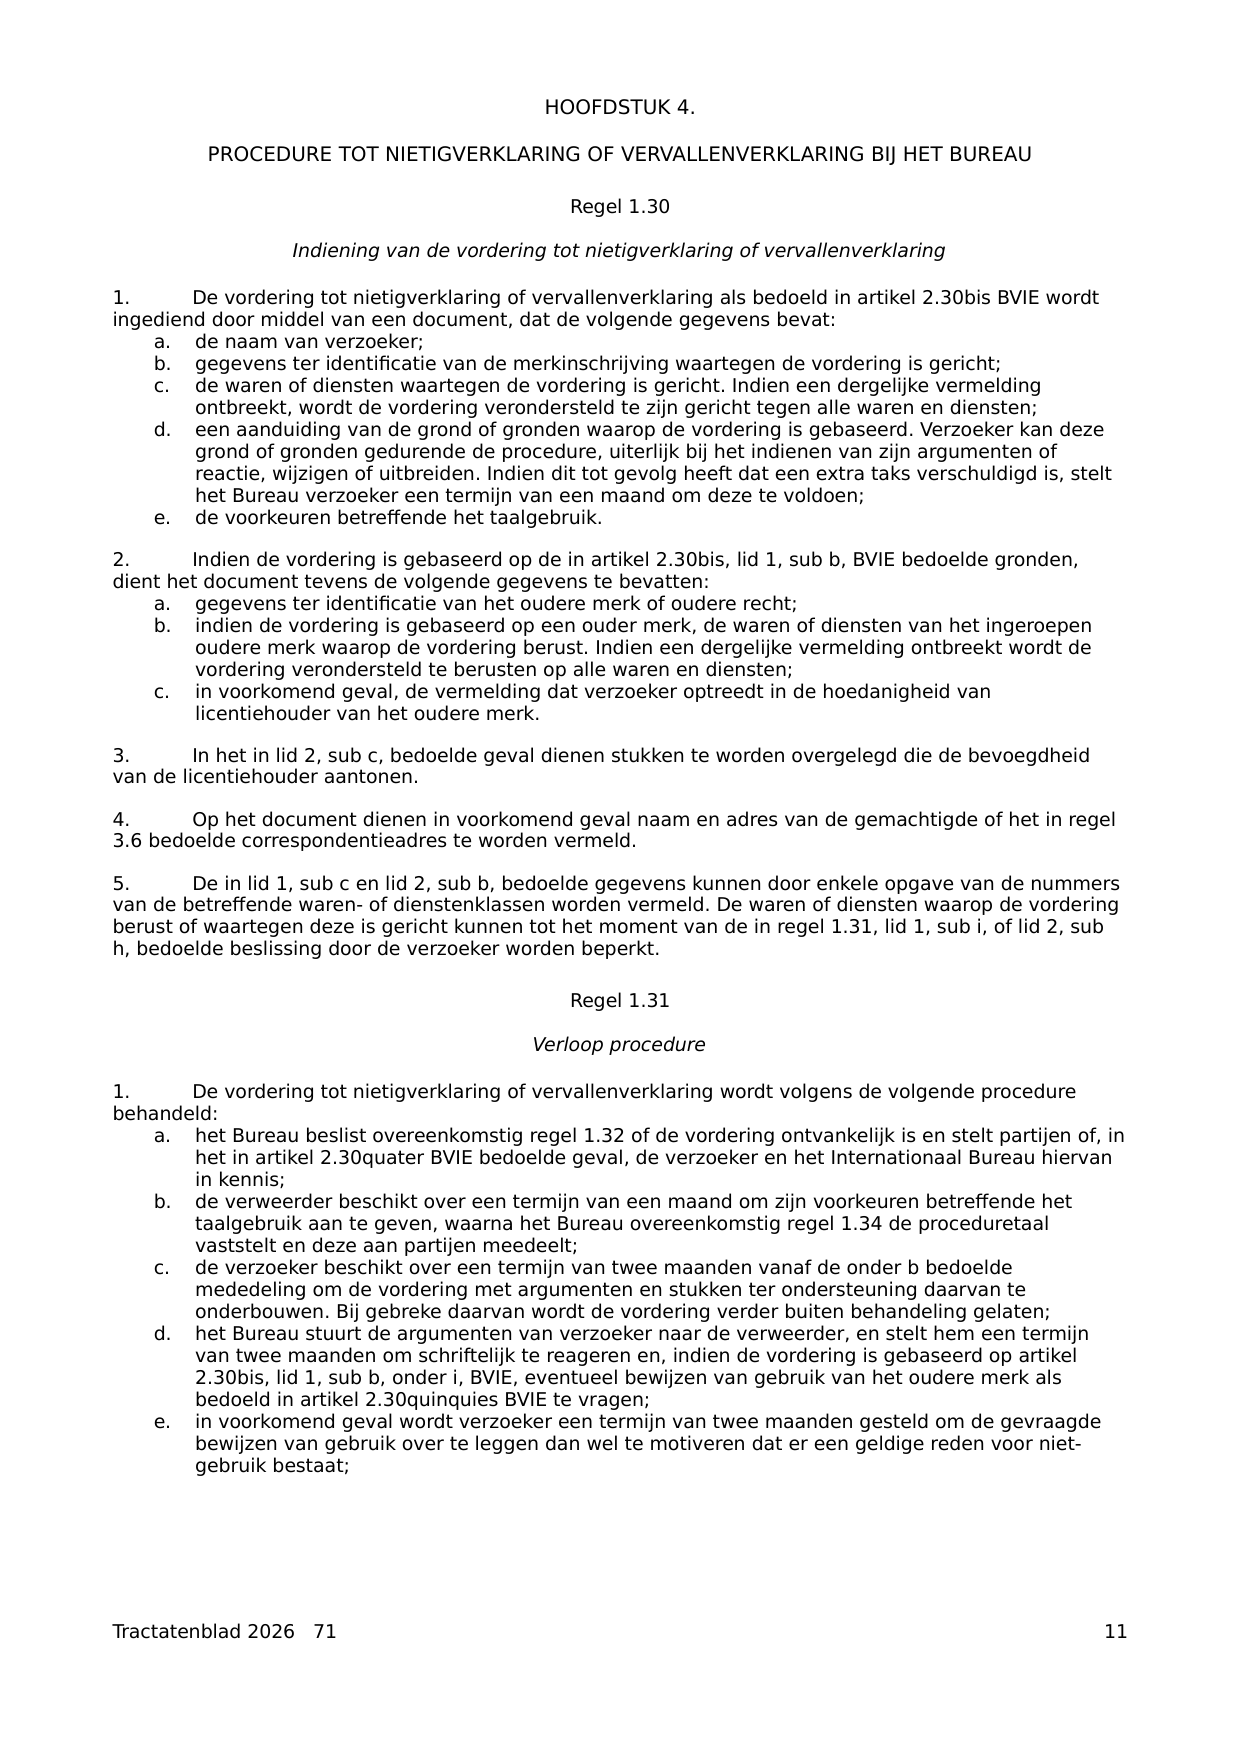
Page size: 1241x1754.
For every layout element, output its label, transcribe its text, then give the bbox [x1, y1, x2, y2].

text 3. In het in lid 2, sub c, bedoelde geval dienen stukken te worden overgelegd die de bevoegdheid van de licentiehouder aantonen. [112, 744, 1128, 788]
text 1. De vordering tot nietigverklaring of vervallenverklaring wordt volgens de volgende procedure behandeld: [112, 1081, 1128, 1125]
text 4. Op het document dienen in voorkomend geval naam en adres van de gemachtigde of het in regel 3.6 bedoelde correspondentieadres te worden vermeld. [112, 808, 1128, 852]
text 1. De vordering tot nietigverklaring of vervallenverklaring als bedoeld in artikel 2.30bis BVIE wordt ingediend door middel van een document, dat de volgende gegevens bevat: [112, 287, 1128, 331]
text c. de verzoeker beschikt over een termijn van twee maanden vanaf de onder b bedoelde mededeling om de vordering met argumenten en stukken ter ondersteuning daarvan te onderbouwen. Bij gebreke daarvan wordt de vordering verder buiten behandeling gelaten; [153, 1257, 1128, 1323]
text c. in voorkomend geval, de vermelding dat verzoeker optreedt in de hoedanigheid van licentiehouder van het oudere merk. [153, 681, 1128, 724]
text a. het Bureau beslist overeenkomstig regel 1.32 of de vordering ontvankelijk is en stelt partijen of, in het in artikel 2.30quater BVIE bedoelde geval, de verzoeker en het Internationaal Bureau hiervan in kennis; [153, 1125, 1128, 1191]
subtitle HOOFDSTUK 4. PROCEDURE TOT NIETIGVERKLARING OF VERVALLENVERKLARING BIJ HET BUREAU [112, 96, 1128, 166]
text d. het Bureau stuurt de argumenten van verzoeker naar de verweerder, en stelt hem een termijn van twee maanden om schriftelijk te reageren en, indien de vordering is gebaseerd op artikel 2.30bis, lid 1, sub b, onder i, BVIE, eventueel bewijzen van gebruik van het oudere merk als bedoeld in artikel 2.30quinquies BVIE te vragen; [153, 1323, 1128, 1411]
text b. de verweerder beschikt over een termijn van een maand om zijn voorkeuren betreffende het taalgebruik aan te geven, waarna het Bureau overeenkomstig regel 1.34 de proceduretaal vaststelt en deze aan partijen meedeelt; [153, 1191, 1128, 1257]
text a. gegevens ter identificatie van het oudere merk of oudere recht; [153, 593, 1128, 614]
text 5. De in lid 1, sub c en lid 2, sub b, bedoelde gegevens kunnen door enkele opgave van de nummers van de betreffende waren- of dienstenklassen worden vermeld. De waren of diensten waarop de vordering berust of waartegen deze is gericht kunnen tot het moment van de in regel 1.31, lid 1, sub i, of lid 2, sub h, bedoelde beslissing door de verzoeker worden beperkt. [112, 872, 1128, 960]
text b. indien de vordering is gebaseerd op een ouder merk, de waren of diensten van het ingeroepen oudere merk waarop de vordering berust. Indien een dergelijke vermelding ontbreekt wordt de vordering verondersteld te berusten op alle waren en diensten; [153, 614, 1128, 681]
text d. een aanduiding van de grond of gronden waarop de vordering is gebaseerd. Verzoeker kan deze grond of gronden gedurende de procedure, uiterlijk bij het indienen van zijn argumenten of reactie, wijzigen of uitbreiden. Indien dit tot gevolg heeft dat een extra taks verschuldigd is, stelt het Bureau verzoeker een termijn van een maand om deze te voldoen; [153, 419, 1128, 507]
text 2. Indien de vordering is gebaseerd op de in artikel 2.30bis, lid 1, sub b, BVIE bedoelde gronden, dient het document tevens de volgende gegevens te bevatten: [112, 549, 1128, 593]
text e. in voorkomend geval wordt verzoeker een termijn van twee maanden gesteld om de gevraagde bewijzen van gebruik over te leggen dan wel te motiveren dat er een geldige reden voor niet-gebruik bestaat; [153, 1411, 1128, 1477]
text a. de naam van verzoeker; [153, 331, 1128, 353]
text c. de waren of diensten waartegen de vordering is gericht. Indien een dergelijke vermelding ontbreekt, wordt de vordering verondersteld te zijn gericht tegen alle waren en diensten; [153, 375, 1128, 419]
text b. gegevens ter identificatie van de merkinschrijving waartegen de vordering is gericht; [153, 353, 1128, 375]
subtitle Regel 1.31 Verloop procedure [112, 990, 1128, 1056]
subtitle Regel 1.30 Indiening van de vordering tot nietigverklaring of vervallenverklaring [112, 196, 1128, 262]
text e. de voorkeuren betreffende het taalgebruik. [153, 507, 1128, 529]
